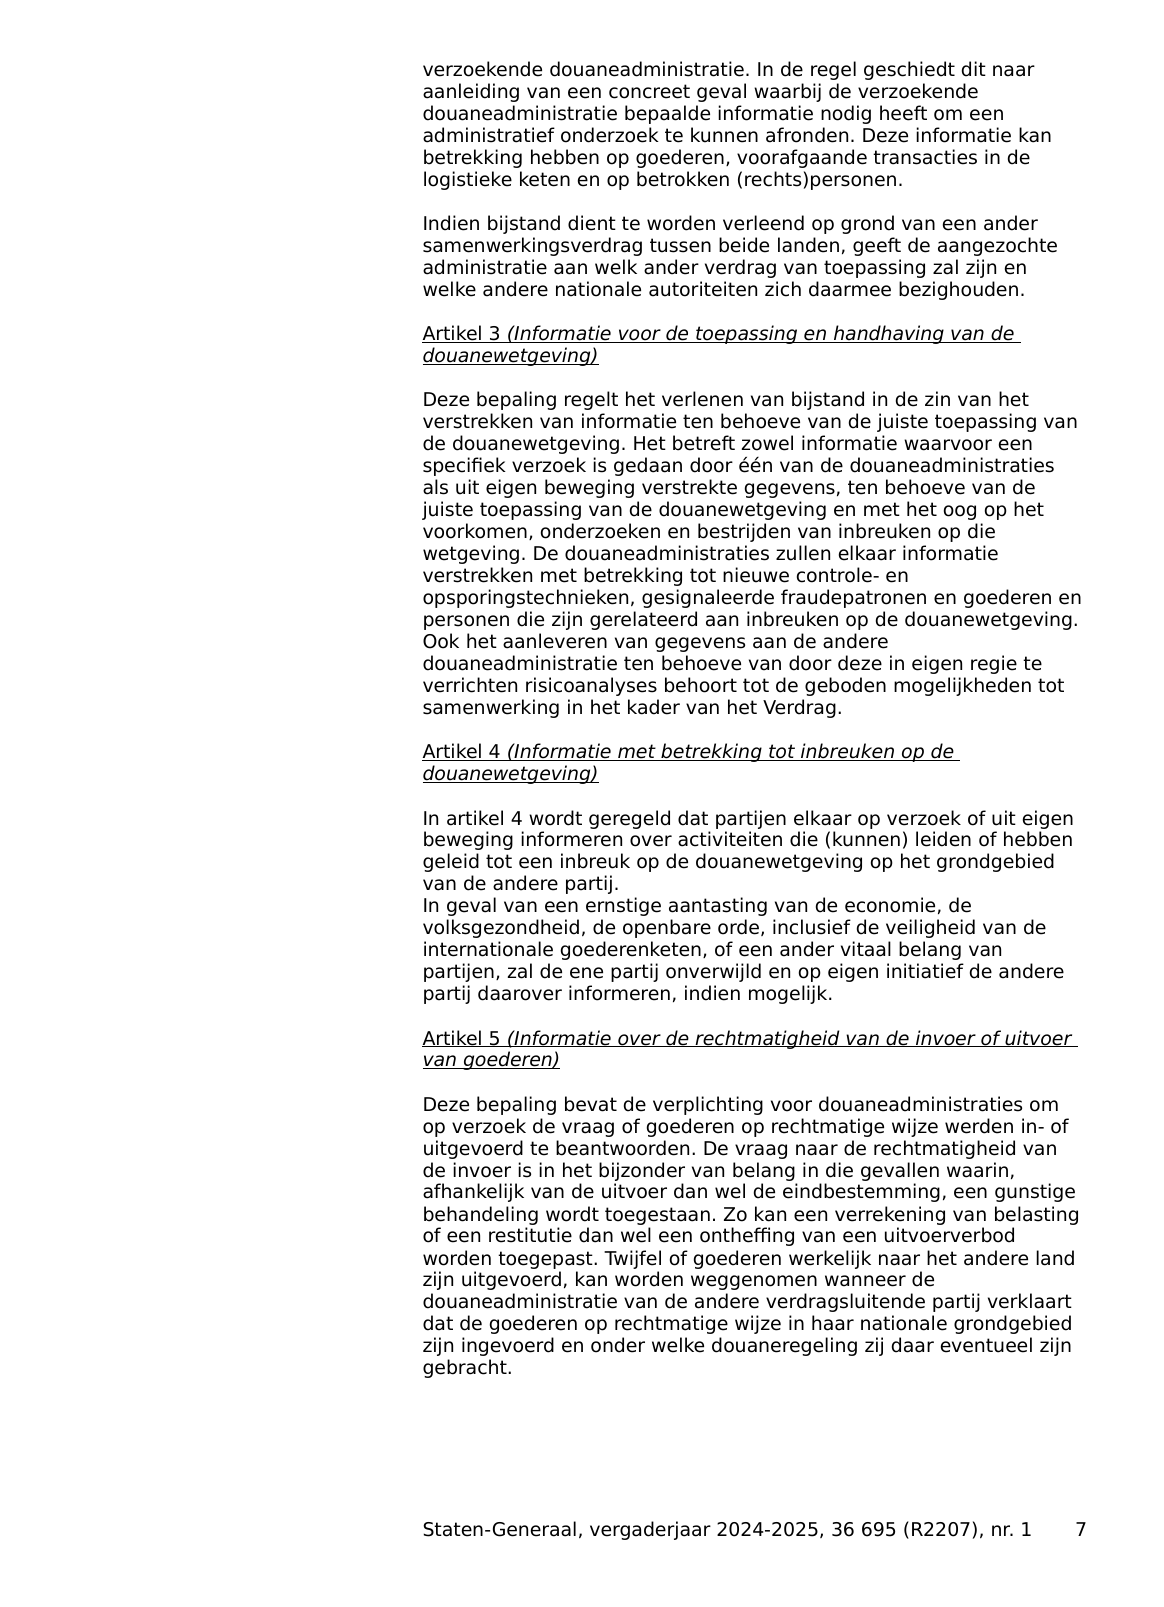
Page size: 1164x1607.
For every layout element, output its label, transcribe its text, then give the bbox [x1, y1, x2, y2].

text Indien bijstand dient te worden verleend op grond van een ander samenwerkingsverdrag tussen beide landen, geeft de aangezochte administratie aan welk ander verdrag van toepassing zal zijn en welke andere nationale autoriteiten zich daarmee bezighouden. [422, 213, 1087, 301]
subtitle Artikel 5 (Informatie over de rechtmatigheid van de invoer of uitvoer van goederen) [422, 1027, 1087, 1071]
text Deze bepaling regelt het verlenen van bijstand in de zin van het verstrekken van informatie ten behoeve van de juiste toepassing van de douanewetgeving. Het betreft zowel informatie waarvoor een specifiek verzoek is gedaan door één van de douaneadministraties als uit eigen beweging verstrekte gegevens, ten behoeve van de juiste toepassing van de douanewetgeving en met het oog op het voorkomen, onderzoeken en bestrijden van inbreuken op die wetgeving. De douaneadministraties zullen elkaar informatie verstrekken met betrekking tot nieuwe controle- en opsporingstechnieken, gesignaleerde fraudepatronen en goederen en personen die zijn gerelateerd aan inbreuken op de douanewetgeving. Ook het aanleveren van gegevens aan de andere douaneadministratie ten behoeve van door deze in eigen regie te verrichten risicoanalyses behoort tot de geboden mogelijkheden tot samenwerking in het kader van het Verdrag. [422, 389, 1087, 719]
subtitle Artikel 3 (Informatie voor de toepassing en handhaving van de douanewetgeving) [422, 323, 1087, 367]
subtitle Artikel 4 (Informatie met betrekking tot inbreuken op de douanewetgeving) [422, 741, 1087, 785]
text In geval van een ernstige aantasting van de economie, de volksgezondheid, de openbare orde, inclusief de veiligheid van de internationale goederenketen, of een ander vitaal belang van partijen, zal de ene partij onverwijld en op eigen initiatief de andere partij daarover informeren, indien mogelijk. [422, 895, 1087, 1005]
text Deze bepaling bevat de verplichting voor douaneadministraties om op verzoek de vraag of goederen op rechtmatige wijze werden in- of uitgevoerd te beantwoorden. De vraag naar de rechtmatigheid van de invoer is in het bijzonder van belang in die gevallen waarin, afhankelijk van de uitvoer dan wel de eindbestemming, een gunstige behandeling wordt toegestaan. Zo kan een verrekening van belasting of een restitutie dan wel een ontheffing van een uitvoerverbod worden toegepast. Twijfel of goederen werkelijk naar het andere land zijn uitgevoerd, kan worden weggenomen wanneer de douaneadministratie van de andere verdragsluitende partij verklaart dat de goederen op rechtmatige wijze in haar nationale grondgebied zijn ingevoerd en onder welke douaneregeling zij daar eventueel zijn gebracht. [422, 1093, 1087, 1379]
text verzoekende douaneadministratie. In de regel geschiedt dit naar aanleiding van een concreet geval waarbij de verzoekende douaneadministratie bepaalde informatie nodig heeft om een administratief onderzoek te kunnen afronden. Deze informatie kan betrekking hebben op goederen, voorafgaande transacties in de logistieke keten en op betrokken (rechts)personen. [422, 59, 1087, 191]
text In artikel 4 wordt geregeld dat partijen elkaar op verzoek of uit eigen beweging informeren over activiteiten die (kunnen) leiden of hebben geleid tot een inbreuk op de douanewetgeving op het grondgebied van de andere partij. [422, 807, 1087, 895]
